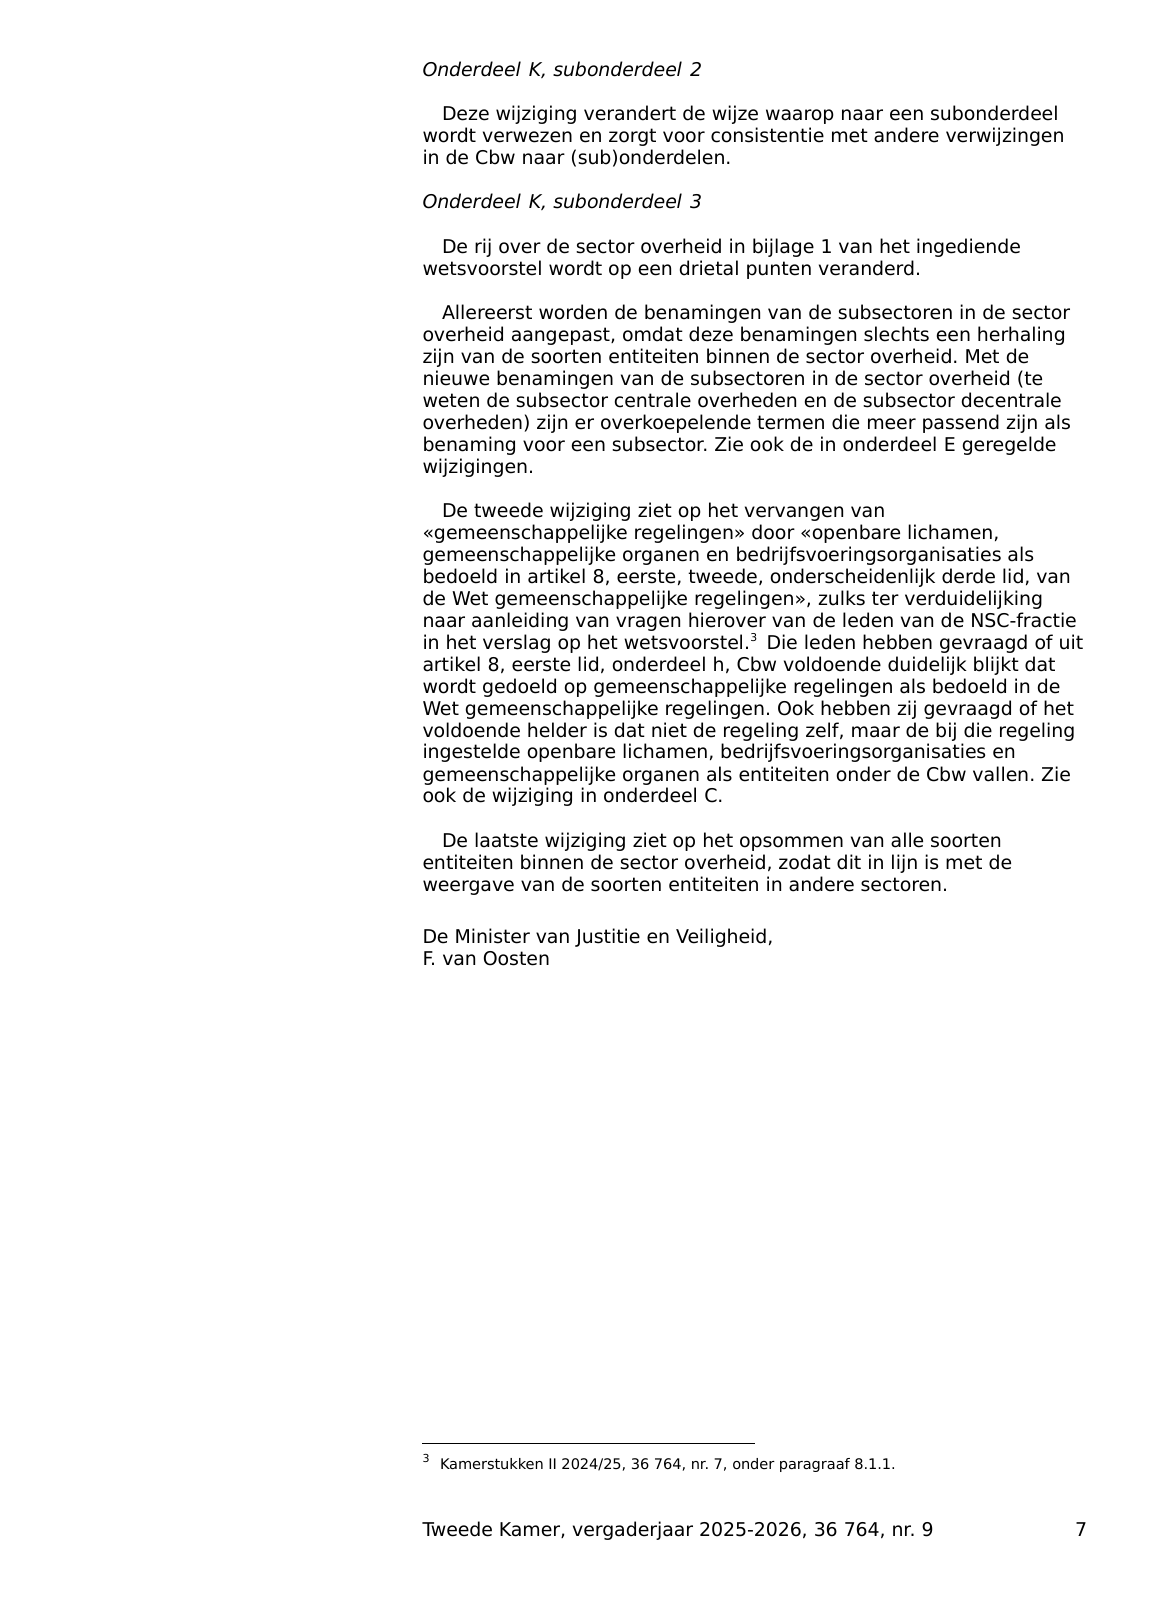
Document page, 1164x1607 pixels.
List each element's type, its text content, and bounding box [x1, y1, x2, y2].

text De Minister van Justitie en Veiligheid, F. van Oosten [422, 926, 1087, 969]
text De laatste wijziging ziet op het opsommen van alle soorten entiteiten binnen de sector overheid, zodat dit in lijn is met de weergave van de soorten entiteiten in andere sectoren. [422, 829, 1087, 896]
text De tweede wijziging ziet op het vervangen van «gemeenschappelijke regelingen» door «openbare lichamen, gemeenschappelijke organen en bedrijfsvoeringsorganisaties als bedoeld in artikel 8, eerste, tweede, onderscheidenlijk derde lid, van de Wet gemeenschappelijke regelingen», zulks ter verduidelijking naar aanleiding van vragen hierover van de leden van de NSC-fractie in het verslag op het wetsvoorstel. Die leden hebben gevraagd of uit artikel 8, eerste lid, onderdeel h, Cbw voldoende duidelijk blijkt dat wordt gedoeld op gemeenschappelijke regelingen als bedoeld in de Wet gemeenschappelijke regelingen. Ook hebben zij gevraagd of het voldoende helder is dat niet de regeling zelf, maar de bij die regeling ingestelde openbare lichamen, bedrijfsvoeringsorganisaties en gemeenschappelijke organen als entiteiten onder de Cbw vallen. Zie ook de wijziging in onderdeel C. [422, 500, 1087, 807]
subtitle Onderdeel K, subonderdeel 3 [422, 191, 1087, 213]
text Deze wijziging verandert de wijze waarop naar een subonderdeel wordt verwezen en zorgt voor consistentie met andere verwijzingen in de Cbw naar (sub)onderdelen. [422, 103, 1087, 169]
text De rij over de sector overheid in bijlage 1 van het ingediende wetsvoorstel wordt op een drietal punten veranderd. [422, 236, 1087, 279]
subtitle Onderdeel K, subonderdeel 2 [422, 59, 1087, 81]
text Kamerstukken II 2024/25, 36 764, nr. 7, onder paragraaf 8.1.1. [422, 1452, 1087, 1474]
text Allereerst worden de benamingen van de subsectoren in de sector overheid aangepast, omdat deze benamingen slechts een herhaling zijn van de soorten entiteiten binnen de sector overheid. Met de nieuwe benamingen van de subsectoren in de sector overheid (te weten de subsector centrale overheden en de subsector decentrale overheden) zijn er overkoepelende termen die meer passend zijn als benaming voor een subsector. Zie ook de in onderdeel E geregelde wijzigingen. [422, 302, 1087, 477]
